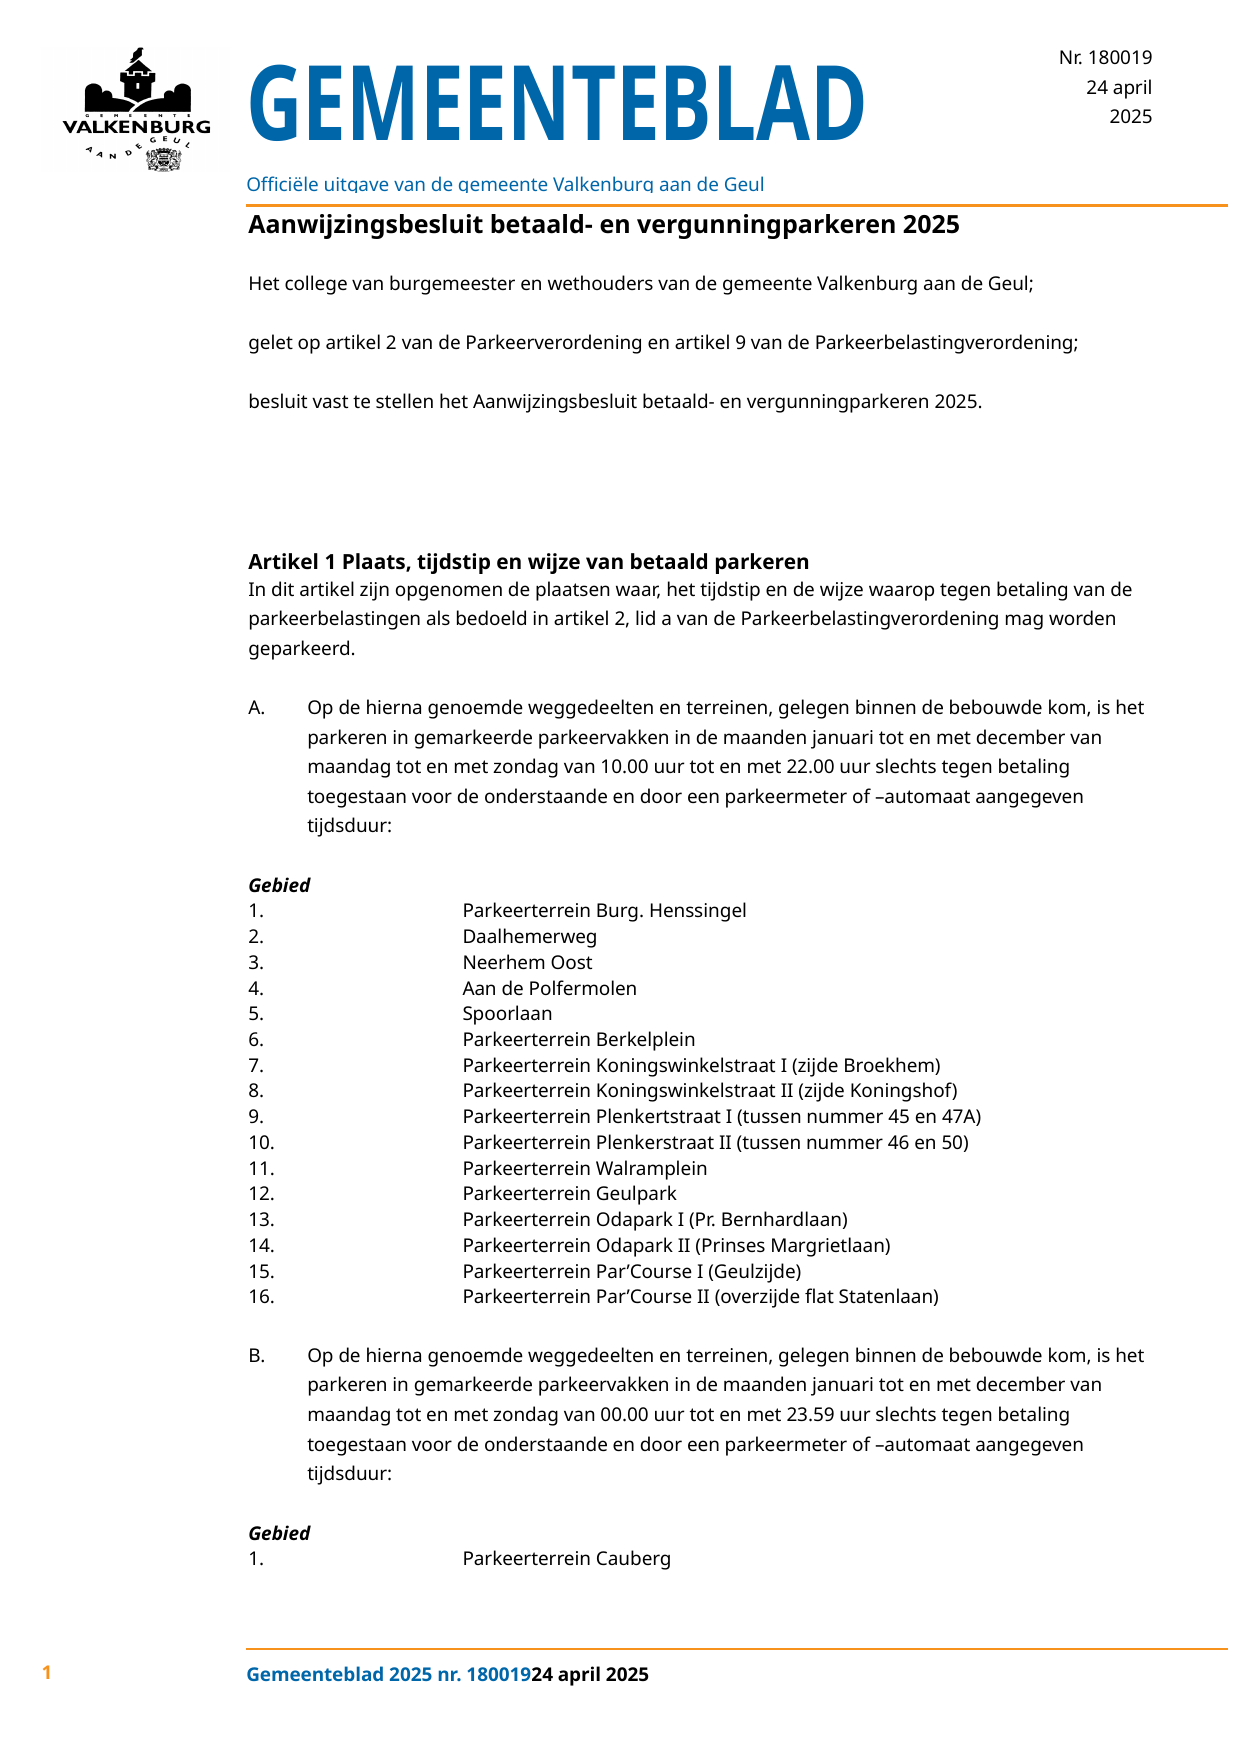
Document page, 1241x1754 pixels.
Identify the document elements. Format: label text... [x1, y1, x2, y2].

list Op de hierna genoemde weggedeelten en terreinen, gelegen binnen de bebouwde kom, is het parkeren in gemarkeerde parkeervakken in de maanden januari tot en met december van maandag tot en met zondag van 00.00 uur tot en met 23.59 uur slechts tegen betaling toegestaan voor de onderstaande en door een parkeermeter of –automaat aangegeven tijdsduur: [248, 1342, 1152, 1486]
table_cell Parkeerterrein Berkelplein [462, 1026, 1152, 1052]
table_cell 4. [248, 975, 462, 1001]
text Het college van burgemeester en wethouders van de gemeente Valkenburg aan de Geul; [248, 270, 1152, 296]
table_cell 1. [248, 898, 462, 923]
table_cell 16. [248, 1284, 462, 1309]
table_cell Neerhem Oost [462, 949, 1152, 975]
table_cell 14. [248, 1232, 462, 1258]
table_cell Parkeerterrein Cauberg [462, 1545, 1152, 1571]
table_cell 13. [248, 1206, 462, 1232]
table_cell Aan de Polfermolen [462, 975, 1152, 1001]
table_cell 8. [248, 1078, 462, 1103]
table_cell Parkeerterrein Par’Course II (overzijde flat Statenlaan) [462, 1284, 1152, 1309]
table_cell Parkeerterrein Plenkertstraat I (tussen nummer 45 en 47A) [462, 1104, 1152, 1129]
table_cell Parkeerterrein Plenkerstraat II (tussen nummer 46 en 50) [462, 1129, 1152, 1155]
table_header Gebied [248, 872, 1152, 898]
table_cell 5. [248, 1001, 462, 1026]
table_cell 7. [248, 1052, 462, 1078]
text gelet op artikel 2 van de Parkeerverordening en artikel 9 van de Parkeerbelastingverordening; [248, 329, 1152, 355]
table_cell 15. [248, 1258, 462, 1283]
text In dit artikel zijn opgenomen de plaatsen waar, het tijdstip en de wijze waarop tegen betaling van de parkeerbelastingen als bedoeld in artikel 2, lid a van de Parkeerbelastingverordening mag worden geparkeerd. [248, 576, 1152, 661]
text Artikel 1 Plaats, tijdstip en wijze van betaald parkeren [248, 547, 1152, 576]
table_cell 1. [248, 1545, 462, 1571]
table_cell Parkeerterrein Odapark II (Prinses Margrietlaan) [462, 1232, 1152, 1258]
table_cell 6. [248, 1026, 462, 1052]
table_cell 3. [248, 949, 462, 975]
table_cell 9. [248, 1104, 462, 1129]
table_cell 11. [248, 1155, 462, 1181]
table_cell 10. [248, 1129, 462, 1155]
table_cell 2. [248, 923, 462, 949]
table_cell 12. [248, 1181, 462, 1206]
table_cell Parkeerterrein Par’Course I (Geulzijde) [462, 1258, 1152, 1283]
list Op de hierna genoemde weggedeelten en terreinen, gelegen binnen de bebouwde kom, is het parkeren in gemarkeerde parkeervakken in de maanden januari tot en met december van maandag tot en met zondag van 10.00 uur tot en met 22.00 uur slechts tegen betaling toegestaan voor de onderstaande en door een parkeermeter of –automaat aangegeven tijdsduur: [248, 694, 1152, 838]
table_cell Parkeerterrein Koningswinkelstraat II (zijde Koningshof) [462, 1078, 1152, 1103]
text Aanwijzingsbesluit betaald- en vergunningparkeren 2025 [248, 207, 1152, 241]
table_cell Spoorlaan [462, 1001, 1152, 1026]
table_cell Parkeerterrein Walramplein [462, 1155, 1152, 1181]
table_header Gebied [248, 1520, 1152, 1545]
picture [41, 47, 231, 172]
table_cell Parkeerterrein Geulpark [462, 1181, 1152, 1206]
table_cell Parkeerterrein Odapark I (Pr. Bernhardlaan) [462, 1206, 1152, 1232]
table_cell Daalhemerweg [462, 923, 1152, 949]
text besluit vast te stellen het Aanwijzingsbesluit betaald- en vergunningparkeren 2025. [248, 389, 1152, 414]
table_cell Parkeerterrein Koningswinkelstraat I (zijde Broekhem) [462, 1052, 1152, 1078]
table_cell Parkeerterrein Burg. Henssingel [462, 898, 1152, 923]
